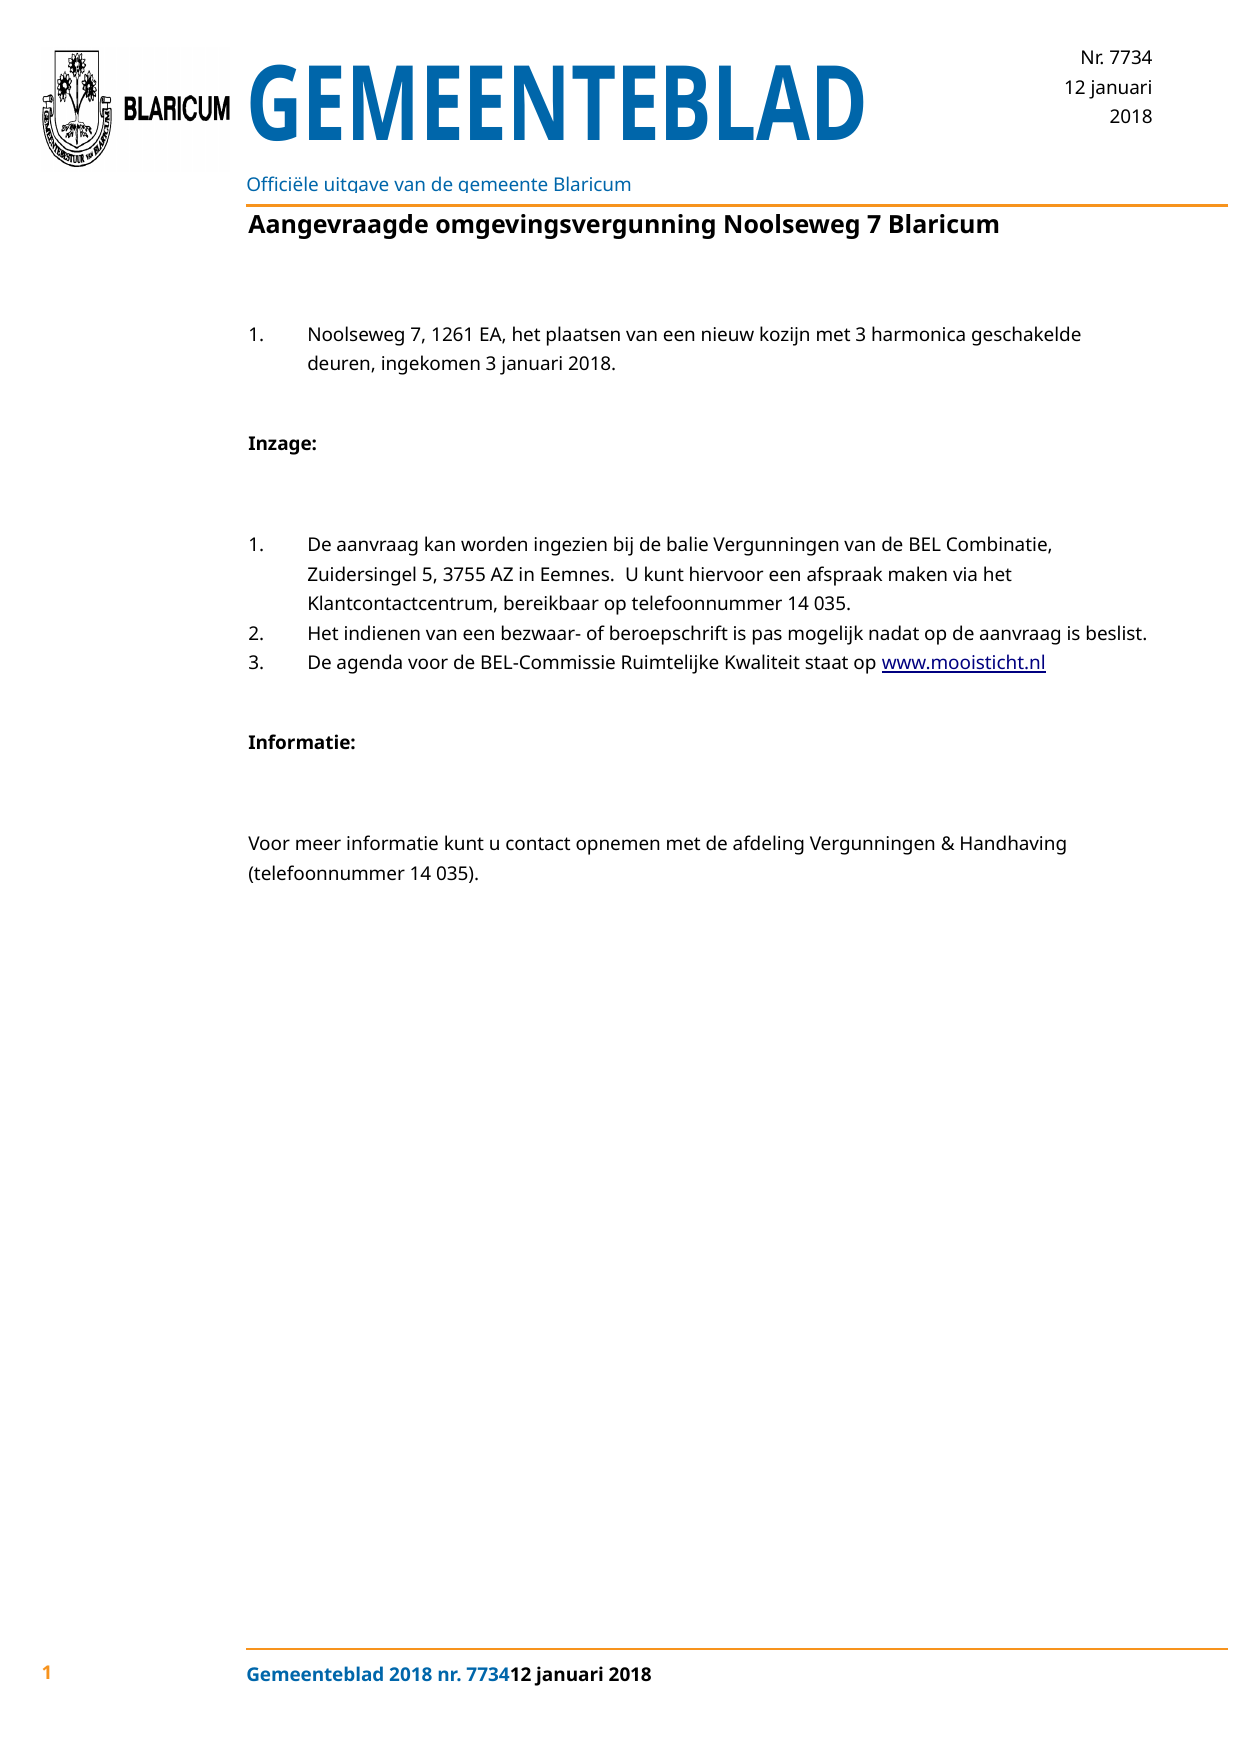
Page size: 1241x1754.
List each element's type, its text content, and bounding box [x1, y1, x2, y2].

text Informatie: [248, 729, 1152, 755]
list Het indienen van een bezwaar- of beroepschrift is pas mogelijk nadat op de aanvraag is beslist. [248, 620, 1152, 646]
picture [41, 47, 231, 172]
list Noolseweg 7, 1261 EA, het plaatsen van een nieuw kozijn met 3 harmonica geschakelde deuren, ingekomen 3 januari 2018. [248, 321, 1152, 376]
text Aangevraagde omgevingsvergunning Noolseweg 7 Blaricum [248, 207, 1152, 241]
text Inzage: [248, 430, 1152, 456]
list De agenda voor de BEL-Commissie Ruimtelijke Kwaliteit staat op www.mooisticht.nl [248, 649, 1152, 675]
text Voor meer informatie kunt u contact opnemen met de afdeling Vergunningen & Handhaving (telefoonnummer 14 035). [248, 830, 1152, 886]
list De aanvraag kan worden ingezien bij de balie Vergunningen van de BEL Combinatie, Zuidersingel 5, 3755 AZ in Eemnes. U kunt hiervoor een afspraak maken via het Klantcontactcentrum, bereikbaar op telefoonnummer 14 035. [248, 531, 1152, 616]
